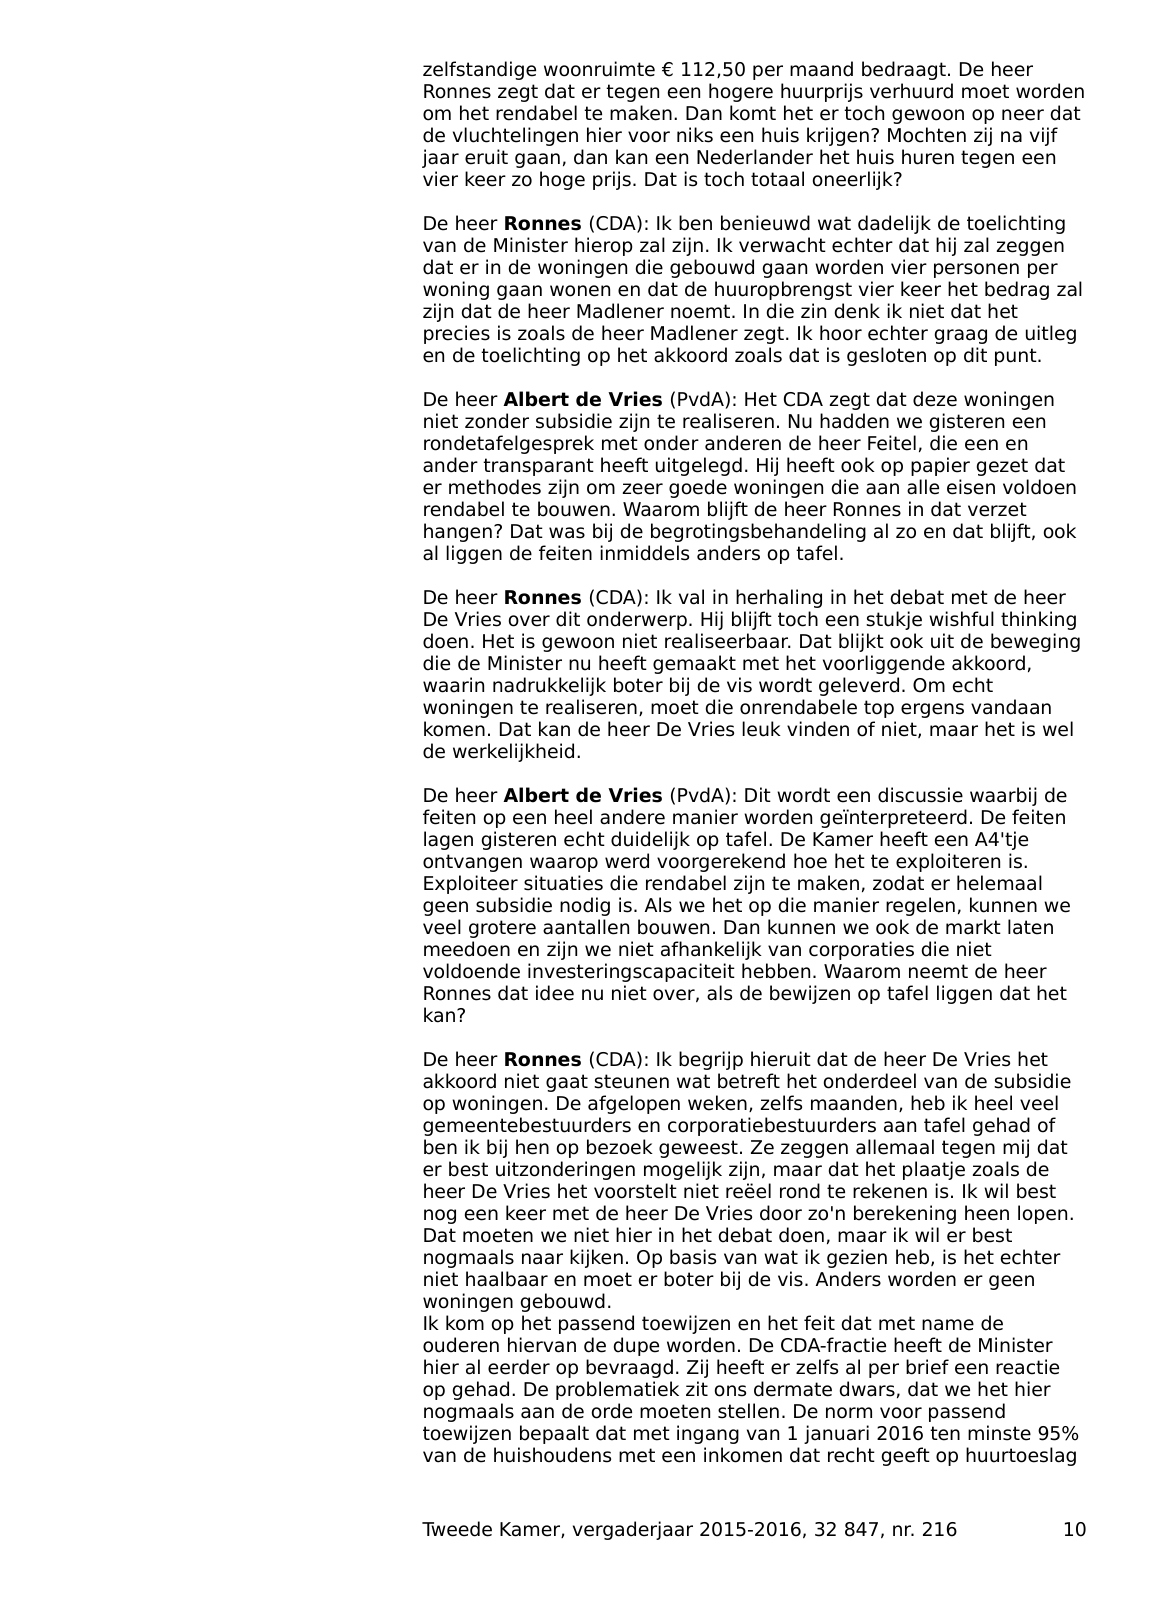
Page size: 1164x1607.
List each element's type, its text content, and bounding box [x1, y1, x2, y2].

text De heer Ronnes (CDA): Ik ben benieuwd wat dadelijk de toelichting van de Minister hierop zal zijn. Ik verwacht echter dat hij zal zeggen dat er in de woningen die gebouwd gaan worden vier personen per woning gaan wonen en dat de huuropbrengst vier keer het bedrag zal zijn dat de heer Madlener noemt. In die zin denk ik niet dat het precies is zoals de heer Madlener zegt. Ik hoor echter graag de uitleg en de toelichting op het akkoord zoals dat is gesloten op dit punt. [422, 213, 1087, 367]
text De heer Ronnes (CDA): Ik val in herhaling in het debat met de heer De Vries over dit onderwerp. Hij blijft toch een stukje wishful thinking doen. Het is gewoon niet realiseerbaar. Dat blijkt ook uit de beweging die de Minister nu heeft gemaakt met het voorliggende akkoord, waarin nadrukkelijk boter bij de vis wordt geleverd. Om echt woningen te realiseren, moet die onrendabele top ergens vandaan komen. Dat kan de heer De Vries leuk vinden of niet, maar het is wel de werkelijkheid. [422, 587, 1087, 763]
text Ik kom op het passend toewijzen en het feit dat met name de ouderen hiervan de dupe worden. De CDA-fractie heeft de Minister hier al eerder op bevraagd. Zij heeft er zelfs al per brief een reactie op gehad. De problematiek zit ons dermate dwars, dat we het hier nogmaals aan de orde moeten stellen. De norm voor passend toewijzen bepaalt dat met ingang van 1 januari 2016 ten minste 95% van de huishoudens met een inkomen dat recht geeft op huurtoeslag [422, 1313, 1087, 1467]
text De heer Ronnes (CDA): Ik begrijp hieruit dat de heer De Vries het akkoord niet gaat steunen wat betreft het onderdeel van de subsidie op woningen. De afgelopen weken, zelfs maanden, heb ik heel veel gemeentebestuurders en corporatiebestuurders aan tafel gehad of ben ik bij hen op bezoek geweest. Ze zeggen allemaal tegen mij dat er best uitzonderingen mogelijk zijn, maar dat het plaatje zoals de heer De Vries het voorstelt niet reëel rond te rekenen is. Ik wil best nog een keer met de heer De Vries door zo'n berekening heen lopen. Dat moeten we niet hier in het debat doen, maar ik wil er best nogmaals naar kijken. Op basis van wat ik gezien heb, is het echter niet haalbaar en moet er boter bij de vis. Anders worden er geen woningen gebouwd. [422, 1049, 1087, 1313]
text De heer Albert de Vries (PvdA): Dit wordt een discussie waarbij de feiten op een heel andere manier worden geïnterpreteerd. De feiten lagen gisteren echt duidelijk op tafel. De Kamer heeft een A4'tje ontvangen waarop werd voorgerekend hoe het te exploiteren is. Exploiteer situaties die rendabel zijn te maken, zodat er helemaal geen subsidie nodig is. Als we het op die manier regelen, kunnen we veel grotere aantallen bouwen. Dan kunnen we ook de markt laten meedoen en zijn we niet afhankelijk van corporaties die niet voldoende investeringscapaciteit hebben. Waarom neemt de heer Ronnes dat idee nu niet over, als de bewijzen op tafel liggen dat het kan? [422, 785, 1087, 1027]
text De heer Albert de Vries (PvdA): Het CDA zegt dat deze woningen niet zonder subsidie zijn te realiseren. Nu hadden we gisteren een rondetafelgesprek met onder anderen de heer Feitel, die een en ander transparant heeft uitgelegd. Hij heeft ook op papier gezet dat er methodes zijn om zeer goede woningen die aan alle eisen voldoen rendabel te bouwen. Waarom blijft de heer Ronnes in dat verzet hangen? Dat was bij de begrotingsbehandeling al zo en dat blijft, ook al liggen de feiten inmiddels anders op tafel. [422, 389, 1087, 565]
text zelfstandige woonruimte € 112,50 per maand bedraagt. De heer Ronnes zegt dat er tegen een hogere huurprijs verhuurd moet worden om het rendabel te maken. Dan komt het er toch gewoon op neer dat de vluchtelingen hier voor niks een huis krijgen? Mochten zij na vijf jaar eruit gaan, dan kan een Nederlander het huis huren tegen een vier keer zo hoge prijs. Dat is toch totaal oneerlijk? [422, 59, 1087, 191]
